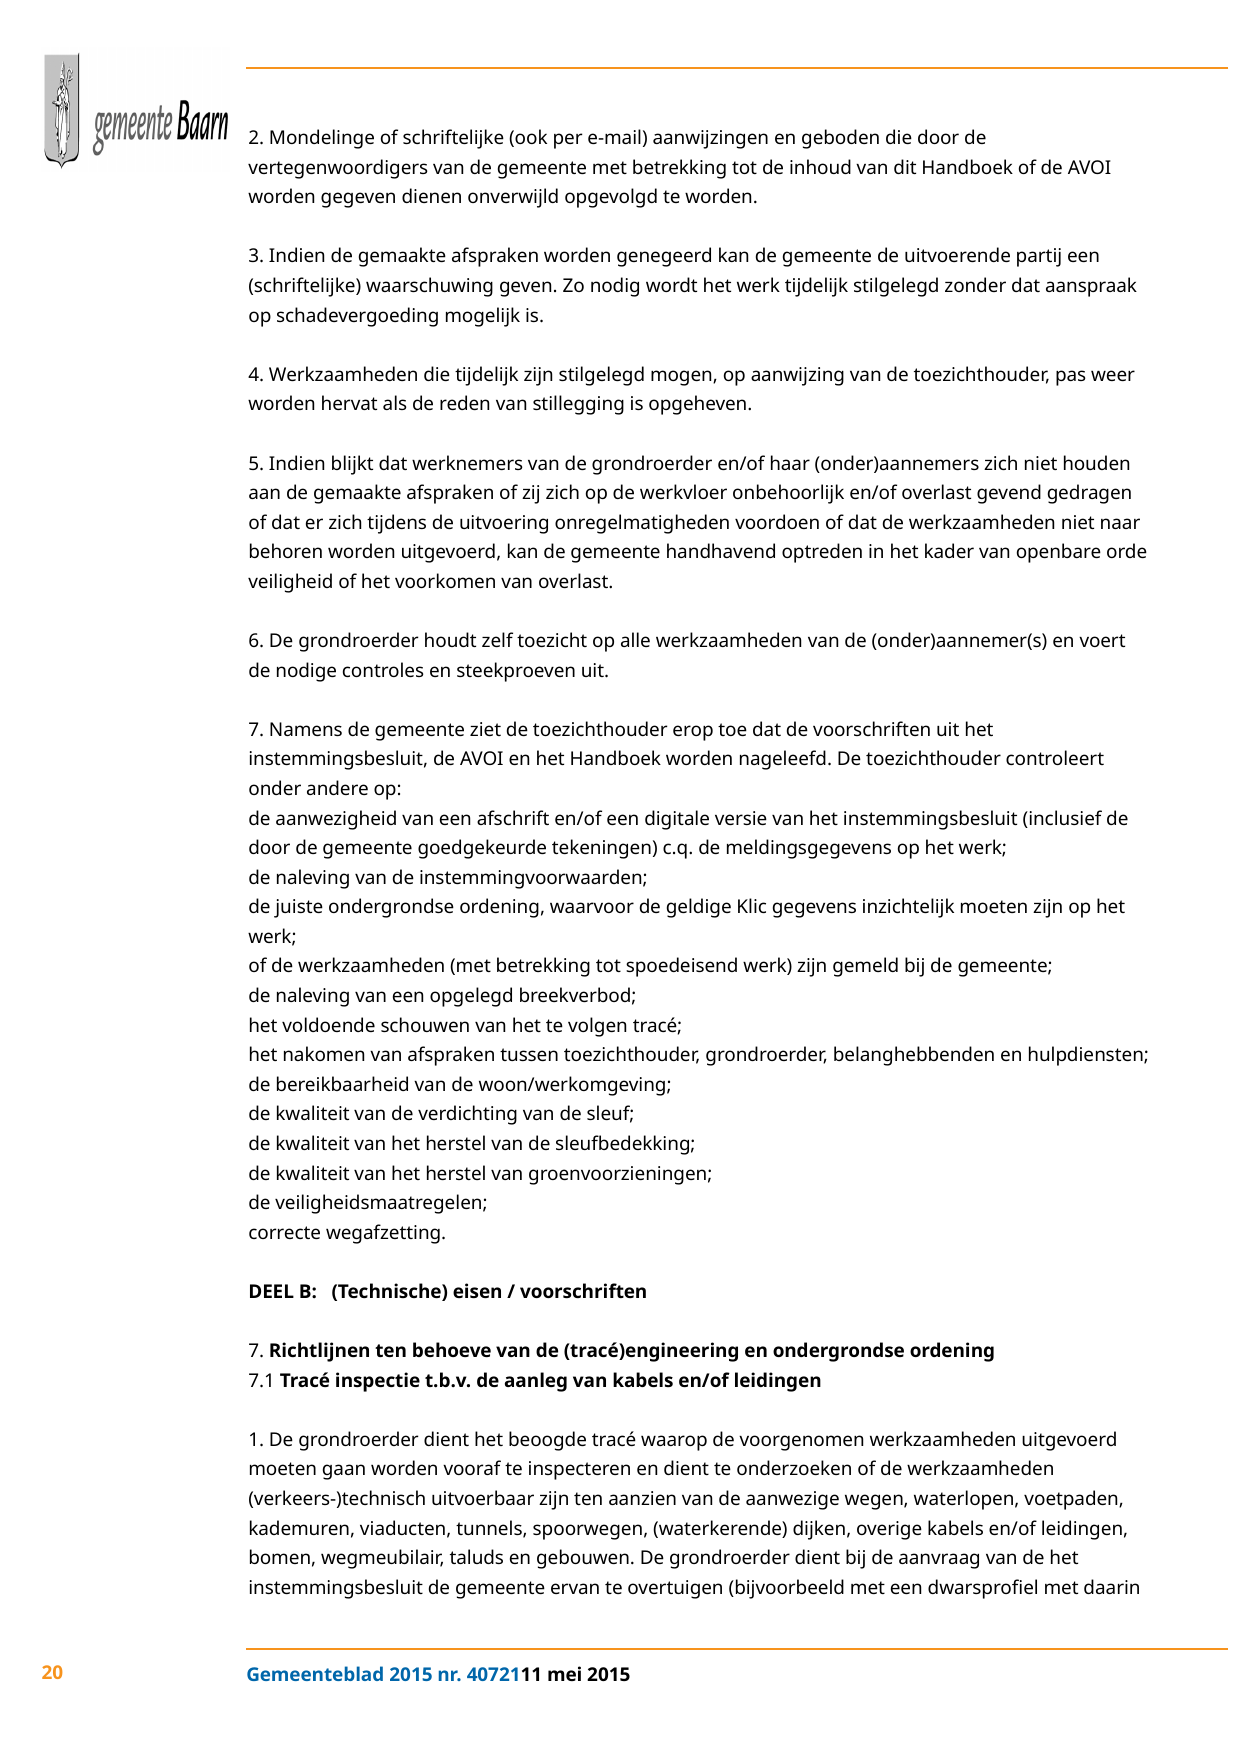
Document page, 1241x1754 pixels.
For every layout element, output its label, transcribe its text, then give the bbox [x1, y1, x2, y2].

text 6. De grondroerder houdt zelf toezicht op alle werkzaamheden van de (onder)aannemer(s) en voert de nodige controles en steekproeven uit. [248, 627, 1152, 683]
text het voldoende schouwen van het te volgen tracé; [248, 1012, 1152, 1038]
text 7.1 Tracé inspectie t.b.v. de aanleg van kabels en/of leidingen [248, 1367, 1152, 1393]
text DEEL B: (Technische) eisen / voorschriften [248, 1278, 1152, 1304]
text de bereikbaarheid van de woon/werkomgeving; [248, 1071, 1152, 1097]
text de kwaliteit van de verdichting van de sleuf; [248, 1101, 1152, 1126]
text de veiligheidsmaatregelen; [248, 1189, 1152, 1215]
text of de werkzaamheden (met betrekking tot spoedeisend werk) zijn gemeld bij de gemeente; [248, 953, 1152, 978]
text het nakomen van afspraken tussen toezichthouder, grondroerder, belanghebbenden en hulpdiensten; [248, 1041, 1152, 1067]
text 4. Werkzaamheden die tijdelijk zijn stilgelegd mogen, op aanwijzing van de toezichthouder, pas weer worden hervat als de reden van stillegging is opgeheven. [248, 361, 1152, 416]
text de naleving van een opgelegd breekverbod; [248, 982, 1152, 1008]
text 1. De grondroerder dient het beoogde tracé waarop de voorgenomen werkzaamheden uitgevoerd moeten gaan worden vooraf te inspecteren en dient te onderzoeken of de werkzaamheden (verkeers-)technisch uitvoerbaar zijn ten aanzien van de aanwezige wegen, waterlopen, voetpaden, kademuren, viaducten, tunnels, spoorwegen, (waterkerende) dijken, overige kabels en/of leidingen, bomen, wegmeubilair, taluds en gebouwen. De grondroerder dient bij de aanvraag van de het instemmingsbesluit de gemeente ervan te overtuigen (bijvoorbeeld met een dwarsprofiel met daarin [248, 1426, 1152, 1600]
text 2. Mondelinge of schriftelijke (ook per e-mail) aanwijzingen en geboden die door de vertegenwoordigers van de gemeente met betrekking tot de inhoud van dit Handboek of de AVOI worden gegeven dienen onverwijld opgevolgd te worden. [248, 124, 1152, 209]
text 7. Namens de gemeente ziet de toezichthouder erop toe dat de voorschriften uit het instemmingsbesluit, de AVOI en het Handboek worden nageleefd. De toezichthouder controleert onder andere op: [248, 716, 1152, 801]
text de juiste ondergrondse ordening, waarvoor de geldige Klic gegevens inzichtelijk moeten zijn op het werk; [248, 893, 1152, 949]
text de aanwezigheid van een afschrift en/of een digitale versie van het instemmingsbesluit (inclusief de door de gemeente goedgekeurde tekeningen) c.q. de meldingsgegevens op het werk; [248, 805, 1152, 860]
picture [41, 47, 231, 172]
text 3. Indien de gemaakte afspraken worden genegeerd kan de gemeente de uitvoerende partij een (schriftelijke) waarschuwing geven. Zo nodig wordt het werk tijdelijk stilgelegd zonder dat aanspraak op schadevergoeding mogelijk is. [248, 243, 1152, 328]
text de naleving van de instemmingvoorwaarden; [248, 864, 1152, 890]
text 7. Richtlijnen ten behoeve van de (tracé)engineering en ondergrondse ordening [248, 1337, 1152, 1363]
text correcte wegafzetting. [248, 1219, 1152, 1245]
text 5. Indien blijkt dat werknemers van de grondroerder en/of haar (onder)aannemers zich niet houden aan de gemaakte afspraken of zij zich op de werkvloer onbehoorlijk en/of overlast gevend gedragen of dat er zich tijdens de uitvoering onregelmatigheden voordoen of dat de werkzaamheden niet naar behoren worden uitgevoerd, kan de gemeente handhavend optreden in het kader van openbare orde veiligheid of het voorkomen van overlast. [248, 450, 1152, 594]
text de kwaliteit van het herstel van de sleufbedekking; [248, 1130, 1152, 1156]
text de kwaliteit van het herstel van groenvoorzieningen; [248, 1160, 1152, 1186]
